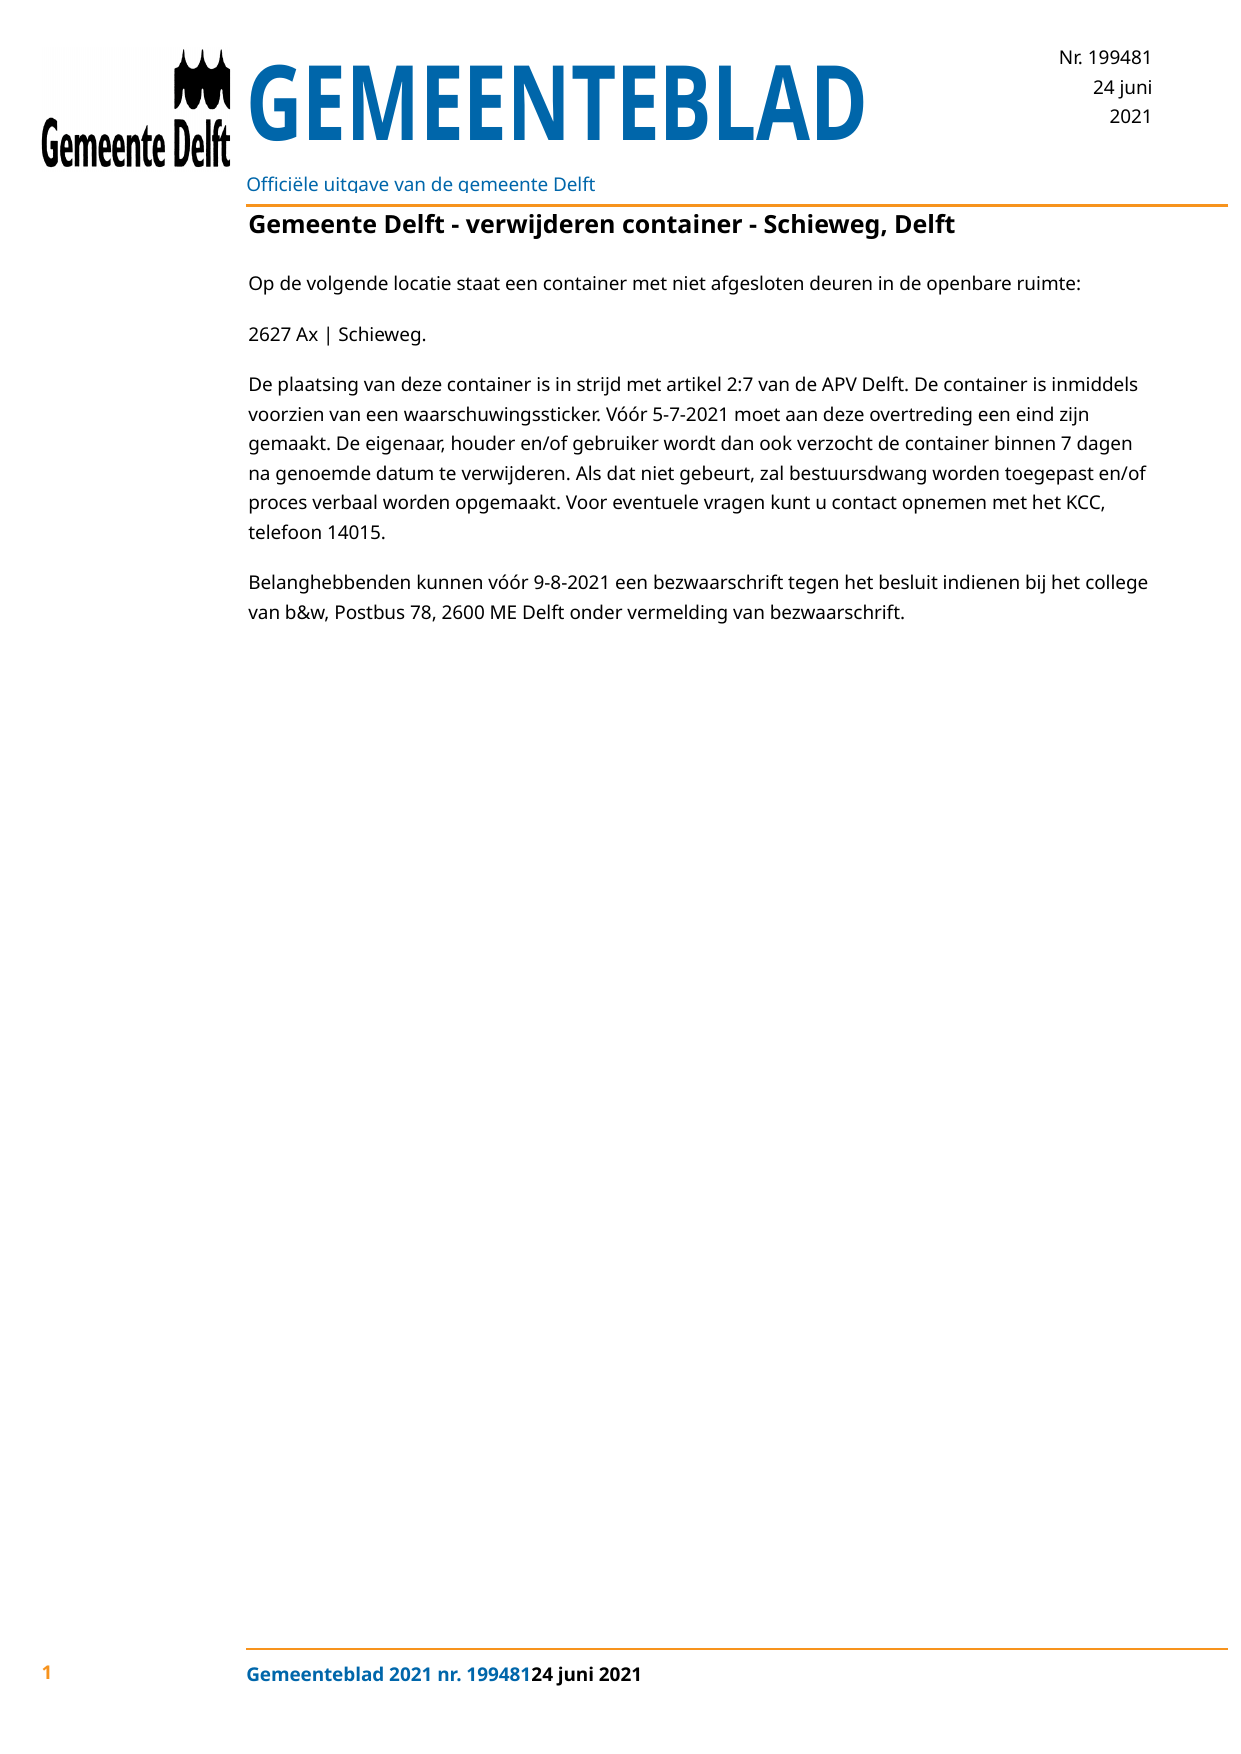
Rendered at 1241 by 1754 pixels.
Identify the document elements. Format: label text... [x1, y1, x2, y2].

text De plaatsing van deze container is in strijd met artikel 2:7 van de APV Delft. De container is inmiddels voorzien van een waarschuwingssticker. Vóór 5-7-2021 moet aan deze overtreding een eind zijn gemaakt. De eigenaar, houder en/of gebruiker wordt dan ook verzocht de container binnen 7 dagen na genoemde datum te verwijderen. Als dat niet gebeurt, zal bestuursdwang worden toegepast en/of proces verbaal worden opgemaakt. Voor eventuele vragen kunt u contact opnemen met het KCC, telefoon 14015. [248, 371, 1152, 545]
picture [41, 47, 231, 172]
text Gemeente Delft - verwijderen container - Schieweg, Delft [248, 207, 1152, 241]
text Belanghebbenden kunnen vóór 9-8-2021 een bezwaarschrift tegen het besluit indienen bij het college van b&w, Postbus 78, 2600 ME Delft onder vermelding van bezwaarschrift. [248, 569, 1152, 625]
text Op de volgende locatie staat een container met niet afgesloten deuren in de openbare ruimte: [248, 270, 1152, 296]
text 2627 Ax | Schieweg. [248, 321, 1152, 346]
